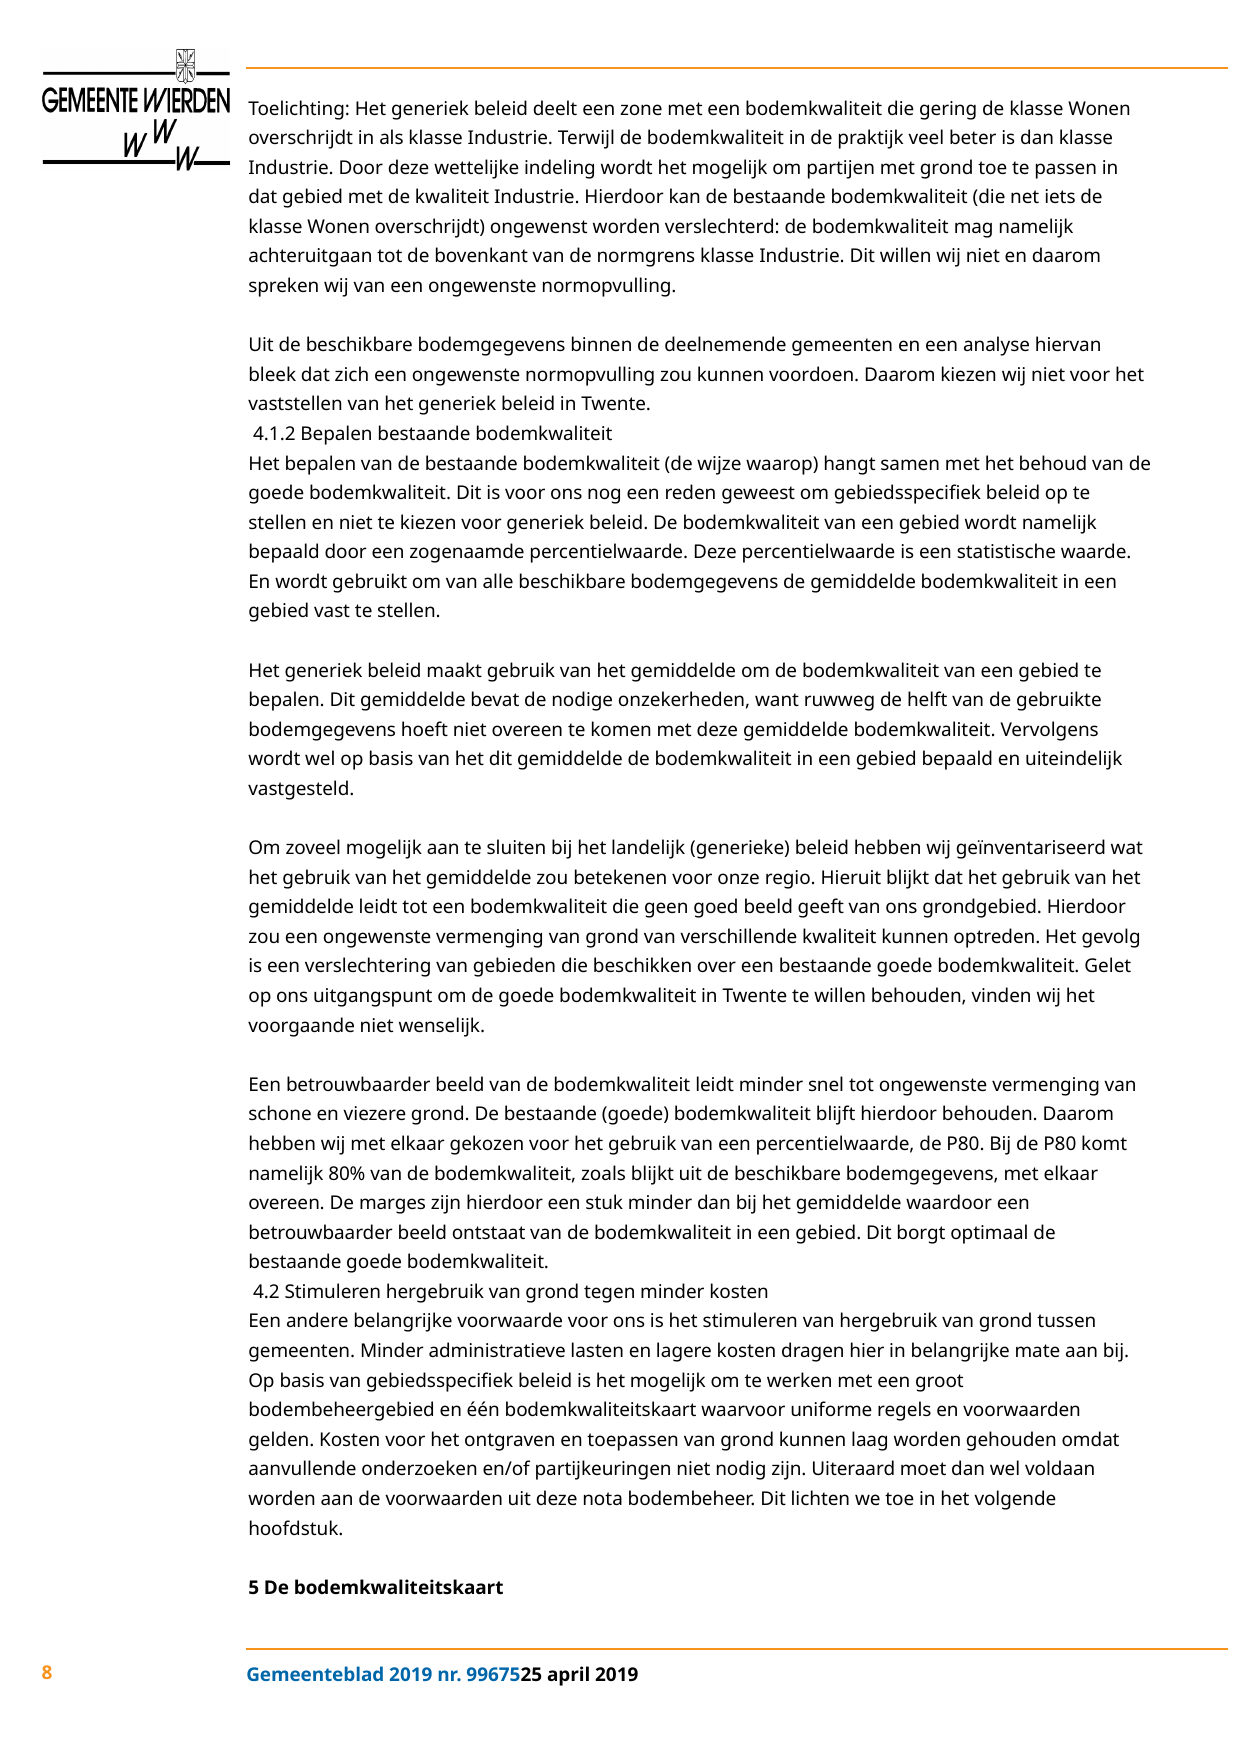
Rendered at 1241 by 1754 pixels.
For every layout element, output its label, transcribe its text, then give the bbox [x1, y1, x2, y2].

text Toelichting: Het generiek beleid deelt een zone met een bodemkwaliteit die gering de klasse Wonen overschrijdt in als klasse Industrie. Terwijl de bodemkwaliteit in de praktijk veel beter is dan klasse Industrie. Door deze wettelijke indeling wordt het mogelijk om partijen met grond toe te passen in dat gebied met de kwaliteit Industrie. Hierdoor kan de bestaande bodemkwaliteit (die net iets de klasse Wonen overschrijdt) ongewenst worden verslechterd: de bodemkwaliteit mag namelijk achteruitgaan tot de bovenkant van de normgrens klasse Industrie. Dit willen wij niet en daarom spreken wij van een ongewenste normopvulling. [248, 95, 1152, 298]
text Het generiek beleid maakt gebruik van het gemiddelde om de bodemkwaliteit van een gebied te bepalen. Dit gemiddelde bevat de nodige onzekerheden, want ruwweg de helft van de gebruikte bodemgegevens hoeft niet overeen te komen met deze gemiddelde bodemkwaliteit. Vervolgens wordt wel op basis van het dit gemiddelde de bodemkwaliteit in een gebied bepaald en uiteindelijk vastgesteld. [248, 657, 1152, 801]
text Uit de beschikbare bodemgegevens binnen de deelnemende gemeenten en een analyse hiervan bleek dat zich een ongewenste normopvulling zou kunnen voordoen. Daarom kiezen wij niet voor het vaststellen van het generiek beleid in Twente. [248, 331, 1152, 416]
text 5 De bodemkwaliteitskaart [248, 1574, 1152, 1600]
picture [41, 47, 231, 172]
text Het bepalen van de bestaande bodemkwaliteit (de wijze waarop) hangt samen met het behoud van de goede bodemkwaliteit. Dit is voor ons nog een reden geweest om gebiedsspecifiek beleid op te stellen en niet te kiezen voor generiek beleid. De bodemkwaliteit van een gebied wordt namelijk bepaald door een zogenaamde percentielwaarde. Deze percentielwaarde is een statistische waarde. En wordt gebruikt om van alle beschikbare bodemgegevens de gemiddelde bodemkwaliteit in een gebied vast te stellen. [248, 450, 1152, 623]
text 4.2 Stimuleren hergebruik van grond tegen minder kosten [248, 1278, 1152, 1304]
text 4.1.2 Bepalen bestaande bodemkwaliteit [248, 420, 1152, 446]
text Om zoveel mogelijk aan te sluiten bij het landelijk (generieke) beleid hebben wij geïnventariseerd wat het gebruik van het gemiddelde zou betekenen voor onze regio. Hieruit blijkt dat het gebruik van het gemiddelde leidt tot een bodemkwaliteit die geen goed beeld geeft van ons grondgebied. Hierdoor zou een ongewenste vermenging van grond van verschillende kwaliteit kunnen optreden. Het gevolg is een verslechtering van gebieden die beschikken over een bestaande goede bodemkwaliteit. Gelet op ons uitgangspunt om de goede bodemkwaliteit in Twente te willen behouden, vinden wij het voorgaande niet wenselijk. [248, 834, 1152, 1038]
text Een betrouwbaarder beeld van de bodemkwaliteit leidt minder snel tot ongewenste vermenging van schone en viezere grond. De bestaande (goede) bodemkwaliteit blijft hierdoor behouden. Daarom hebben wij met elkaar gekozen voor het gebruik van een percentielwaarde, de P80. Bij de P80 komt namelijk 80% van de bodemkwaliteit, zoals blijkt uit de beschikbare bodemgegevens, met elkaar overeen. De marges zijn hierdoor een stuk minder dan bij het gemiddelde waardoor een betrouwbaarder beeld ontstaat van de bodemkwaliteit in een gebied. Dit borgt optimaal de bestaande goede bodemkwaliteit. [248, 1071, 1152, 1274]
text Een andere belangrijke voorwaarde voor ons is het stimuleren van hergebruik van grond tussen gemeenten. Minder administratieve lasten en lagere kosten dragen hier in belangrijke mate aan bij. Op basis van gebiedsspecifiek beleid is het mogelijk om te werken met een groot bodembeheergebied en één bodemkwaliteitskaart waarvoor uniforme regels en voorwaarden gelden. Kosten voor het ontgraven en toepassen van grond kunnen laag worden gehouden omdat aanvullende onderzoeken en/of partijkeuringen niet nodig zijn. Uiteraard moet dan wel voldaan worden aan de voorwaarden uit deze nota bodembeheer. Dit lichten we toe in het volgende hoofdstuk. [248, 1308, 1152, 1541]
